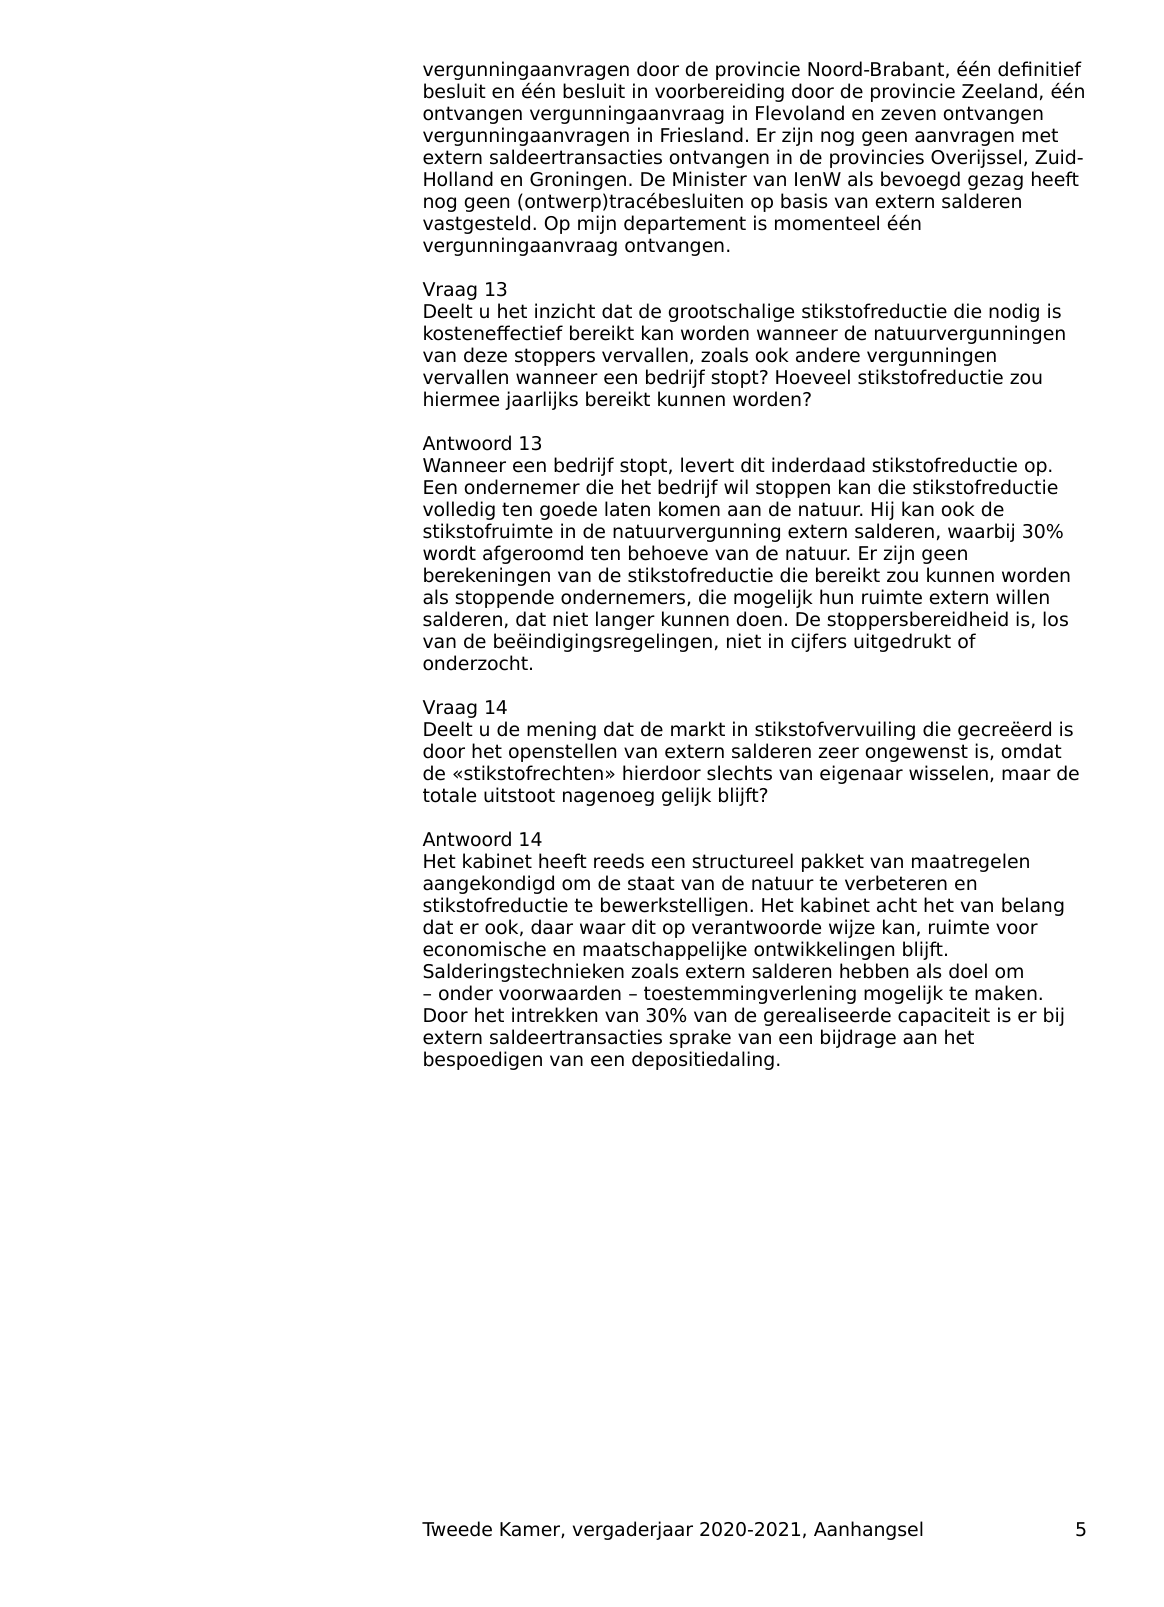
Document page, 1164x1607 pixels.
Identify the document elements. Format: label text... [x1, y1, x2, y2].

text Vraag 13 [422, 279, 1087, 301]
text Deelt u de mening dat de markt in stikstofvervuiling die gecreëerd is door het openstellen van extern salderen zeer ongewenst is, omdat de «stikstofrechten» hierdoor slechts van eigenaar wisselen, maar de totale uitstoot nagenoeg gelijk blijft? [422, 719, 1087, 807]
text Wanneer een bedrijf stopt, levert dit inderdaad stikstofreductie op. Een ondernemer die het bedrijf wil stoppen kan die stikstofreductie volledig ten goede laten komen aan de natuur. Hij kan ook de stikstofruimte in de natuurvergunning extern salderen, waarbij 30% wordt afgeroomd ten behoeve van de natuur. Er zijn geen berekeningen van de stikstofreductie die bereikt zou kunnen worden als stoppende ondernemers, die mogelijk hun ruimte extern willen salderen, dat niet langer kunnen doen. De stoppersbereidheid is, los van de beëindigingsregelingen, niet in cijfers uitgedrukt of onderzocht. [422, 455, 1087, 675]
text Vraag 14 [422, 697, 1087, 719]
text Antwoord 14 [422, 829, 1087, 851]
text Deelt u het inzicht dat de grootschalige stikstofreductie die nodig is kosteneffectief bereikt kan worden wanneer de natuurvergunningen van deze stoppers vervallen, zoals ook andere vergunningen vervallen wanneer een bedrijf stopt? Hoeveel stikstofreductie zou hiermee jaarlijks bereikt kunnen worden? [422, 301, 1087, 411]
text Het kabinet heeft reeds een structureel pakket van maatregelen aangekondigd om de staat van de natuur te verbeteren en stikstofreductie te bewerkstelligen. Het kabinet acht het van belang dat er ook, daar waar dit op verantwoorde wijze kan, ruimte voor economische en maatschappelijke ontwikkelingen blijft. Salderingstechnieken zoals extern salderen hebben als doel om – onder voorwaarden – toestemmingverlening mogelijk te maken. Door het intrekken van 30% van de gerealiseerde capaciteit is er bij extern saldeertransacties sprake van een bijdrage aan het bespoedigen van een depositiedaling. [422, 851, 1087, 1071]
text Antwoord 13 [422, 433, 1087, 455]
text vergunningaanvragen door de provincie Noord-Brabant, één definitief besluit en één besluit in voorbereiding door de provincie Zeeland, één ontvangen vergunningaanvraag in Flevoland en zeven ontvangen vergunningaanvragen in Friesland. Er zijn nog geen aanvragen met extern saldeertransacties ontvangen in de provincies Overijssel, Zuid-Holland en Groningen. De Minister van IenW als bevoegd gezag heeft nog geen (ontwerp)tracébesluiten op basis van extern salderen vastgesteld. Op mijn departement is momenteel één vergunningaanvraag ontvangen. [422, 59, 1087, 257]
